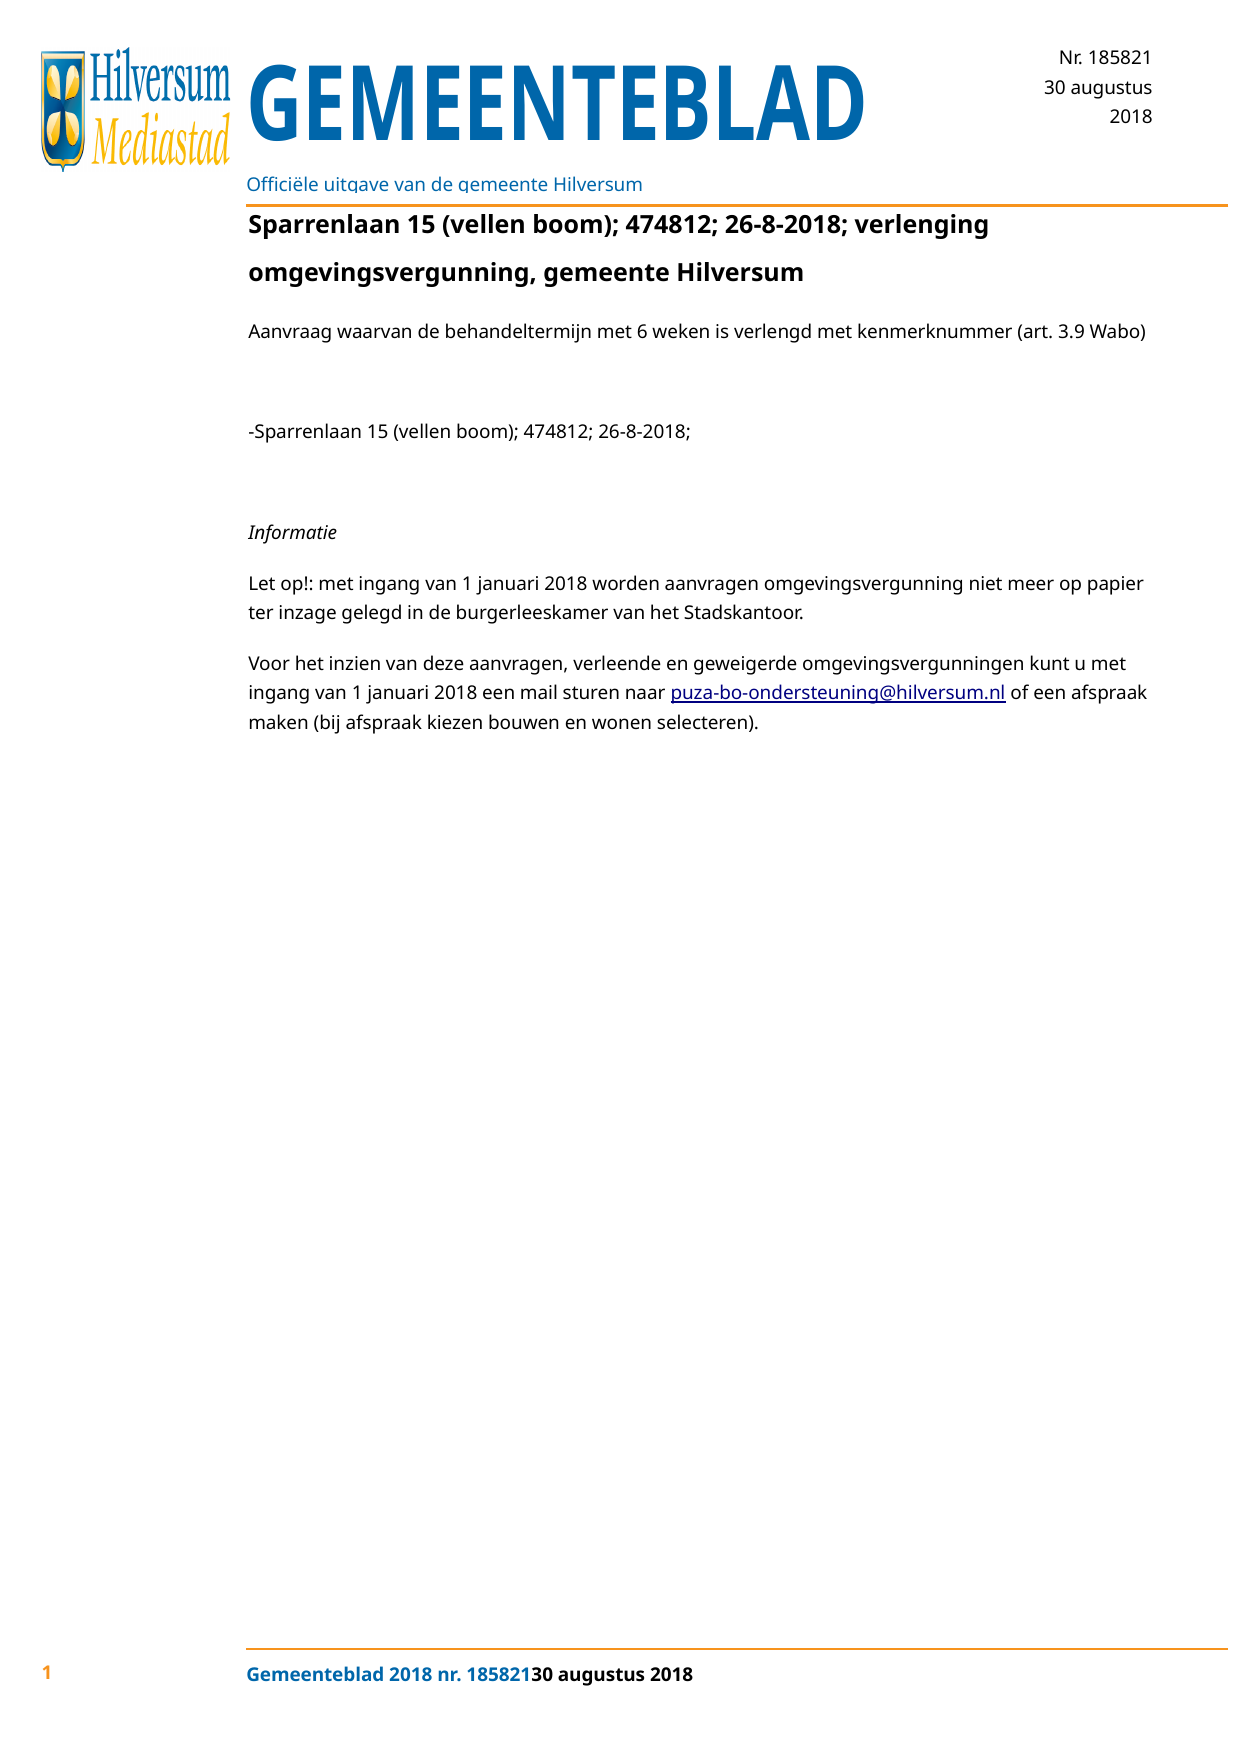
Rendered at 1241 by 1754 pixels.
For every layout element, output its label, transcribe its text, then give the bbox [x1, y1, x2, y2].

text Voor het inzien van deze aanvragen, verleende en geweigerde omgevingsvergunningen kunt u met ingang van 1 januari 2018 een mail sturen naar puza-bo-ondersteuning@hilversum.nl of een afspraak maken (bij afspraak kiezen bouwen en wonen selecteren). [248, 650, 1152, 735]
text Informatie [248, 519, 1152, 545]
picture [41, 47, 231, 172]
text Let op!: met ingang van 1 januari 2018 worden aanvragen omgevingsvergunning niet meer op papier ter inzage gelegd in de burgerleeskamer van het Stadskantoor. [248, 570, 1152, 625]
text Sparrenlaan 15 (vellen boom); 474812; 26-8-2018; verlenging omgevingsvergunning, gemeente Hilversum [248, 207, 1152, 288]
text -Sparrenlaan 15 (vellen boom); 474812; 26-8-2018; [248, 419, 1152, 444]
text Aanvraag waarvan de behandeltermijn met 6 weken is verlengd met kenmerknummer (art. 3.9 Wabo) [248, 318, 1152, 344]
